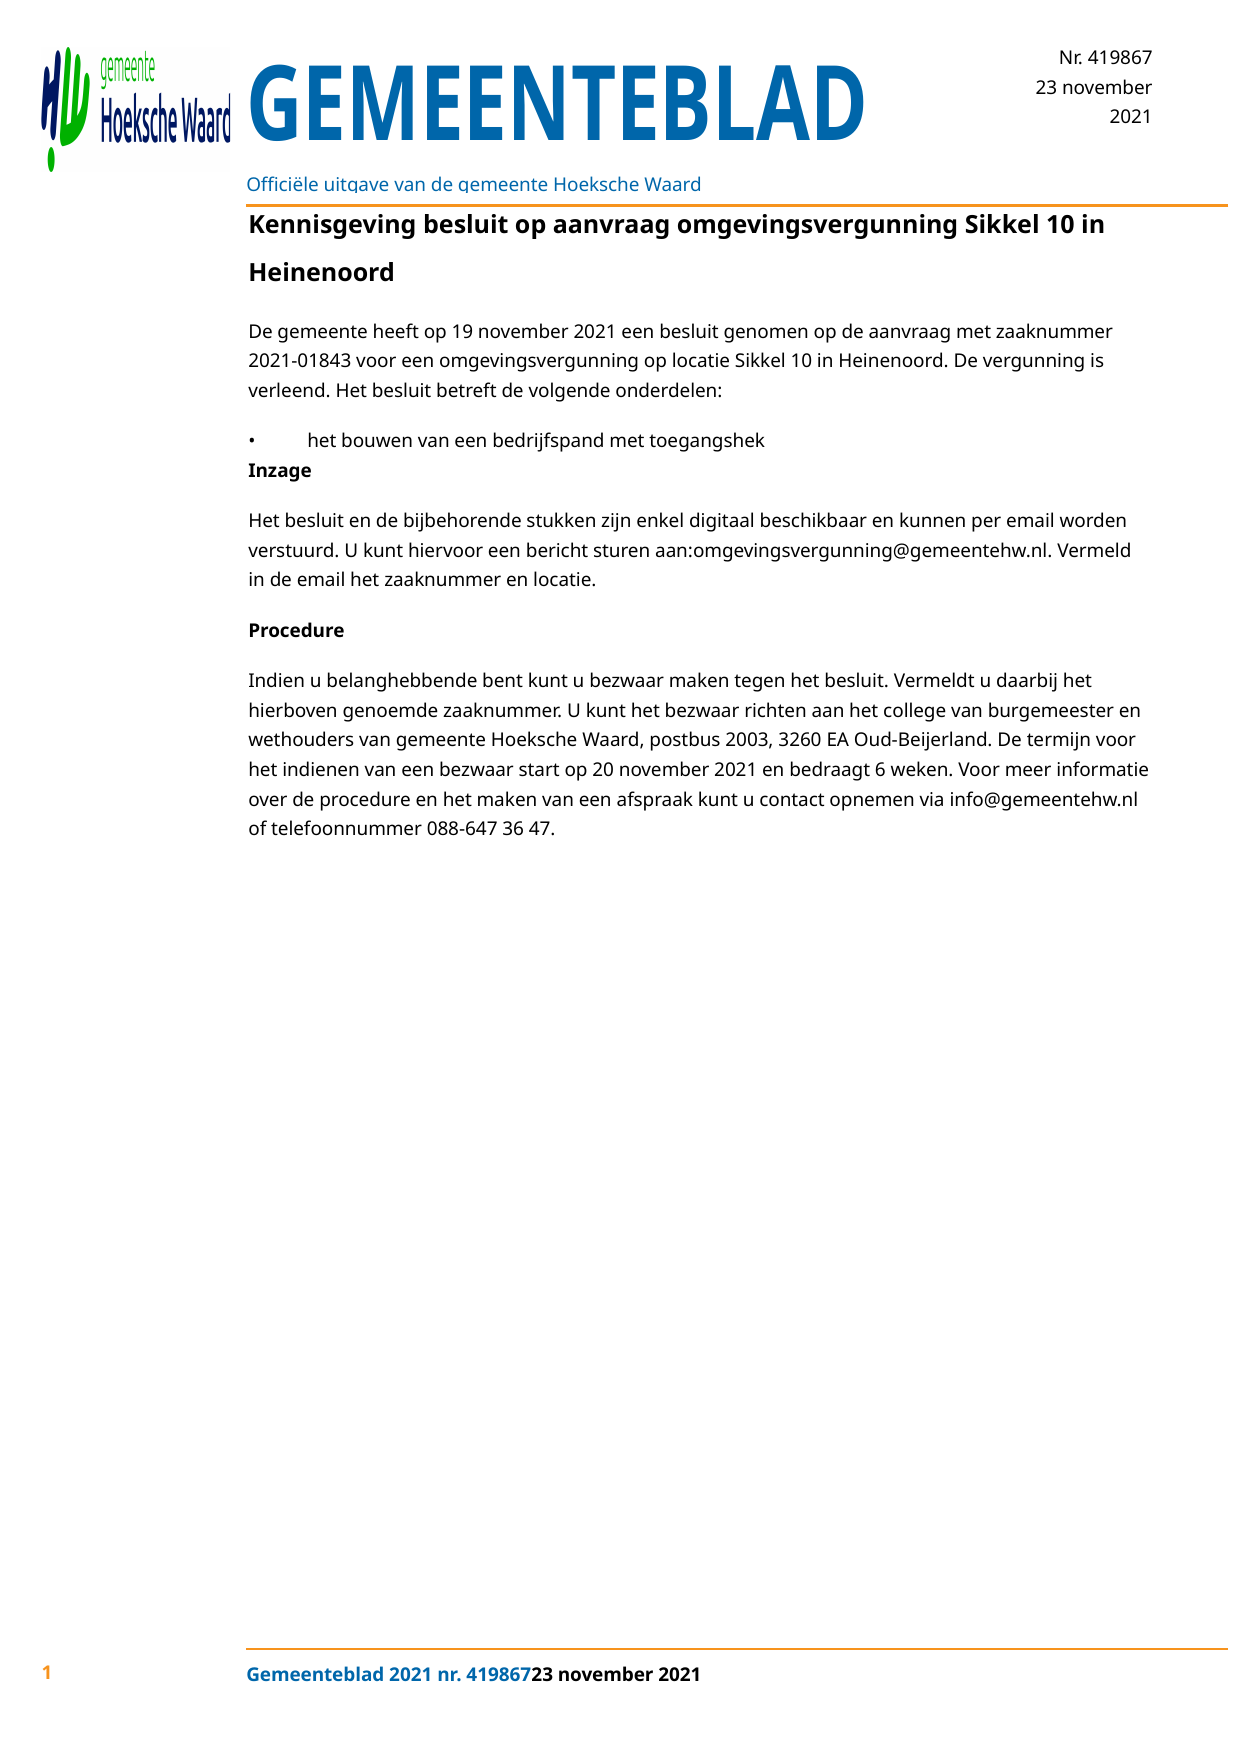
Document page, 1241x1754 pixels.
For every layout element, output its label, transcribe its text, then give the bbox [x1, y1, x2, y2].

list het bouwen van een bedrijfspand met toegangshek [248, 427, 1152, 453]
picture [41, 47, 231, 172]
text Procedure [248, 617, 1152, 643]
text De gemeente heeft op 19 november 2021 een besluit genomen op de aanvraag met zaaknummer 2021-01843 voor een omgevingsvergunning op locatie Sikkel 10 in Heinenoord. De vergunning is verleend. Het besluit betreft de volgende onderdelen: [248, 318, 1152, 403]
text Kennisgeving besluit op aanvraag omgevingsvergunning Sikkel 10 in Heinenoord [248, 207, 1152, 288]
text Inzage [248, 457, 1152, 483]
text Het besluit en de bijbehorende stukken zijn enkel digitaal beschikbaar en kunnen per email worden verstuurd. U kunt hiervoor een bericht sturen aan:omgevingsvergunning@gemeentehw.nl. Vermeld in de email het zaaknummer en locatie. [248, 507, 1152, 592]
text Indien u belanghebbende bent kunt u bezwaar maken tegen het besluit. Vermeldt u daarbij het hierboven genoemde zaaknummer. U kunt het bezwaar richten aan het college van burgemeester en wethouders van gemeente Hoeksche Waard, postbus 2003, 3260 EA Oud-Beijerland. De termijn voor het indienen van een bezwaar start op 20 november 2021 en bedraagt 6 weken. Voor meer informatie over de procedure en het maken van een afspraak kunt u contact opnemen via info@gemeentehw.nl of telefoonnummer 088-647 36 47. [248, 667, 1152, 841]
